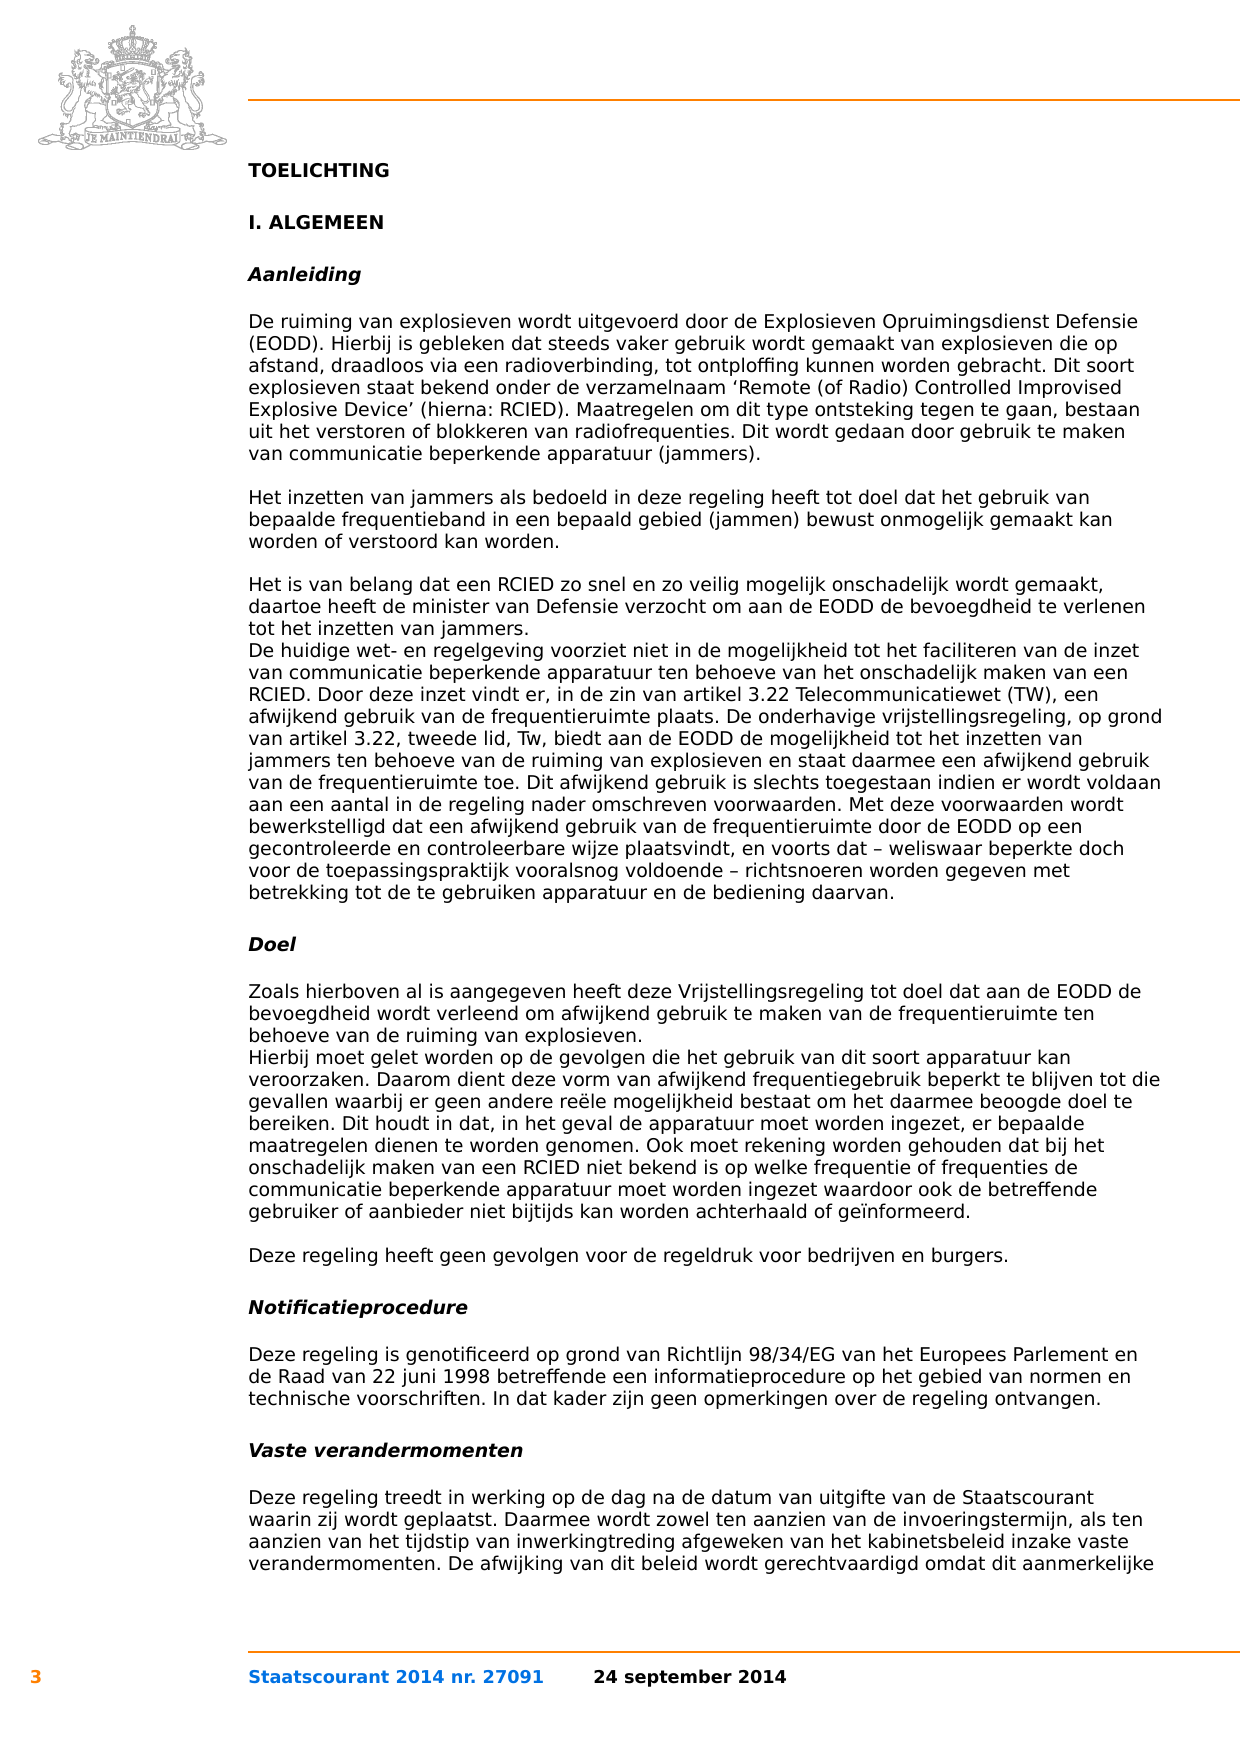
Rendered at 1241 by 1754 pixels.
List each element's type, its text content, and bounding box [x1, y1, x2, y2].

text Deze regeling is genotificeerd op grond van Richtlijn 98/34/EG van het Europees Parlement en de Raad van 22 juni 1998 betreffende een informatieprocedure op het gebied van normen en technische voorschriften. In dat kader zijn geen opmerkingen over de regeling ontvangen. [248, 1344, 1163, 1409]
text Deze regeling heeft geen gevolgen voor de regeldruk voor bedrijven en burgers. [248, 1245, 1163, 1267]
text De huidige wet- en regelgeving voorziet niet in de mogelijkheid tot het faciliteren van de inzet van communicatie beperkende apparatuur ten behoeve van het onschadelijk maken van een RCIED. Door deze inzet vindt er, in de zin van artikel 3.22 Telecommunicatiewet (TW), een afwijkend gebruik van de frequentieruimte plaats. De onderhavige vrijstellingsregeling, op grond van artikel 3.22, tweede lid, Tw, biedt aan de EODD de mogelijkheid tot het inzetten van jammers ten behoeve van de ruiming van explosieven en staat daarmee een afwijkend gebruik van de frequentieruimte toe. Dit afwijkend gebruik is slechts toegestaan indien er wordt voldaan aan een aantal in de regeling nader omschreven voorwaarden. Met deze voorwaarden wordt bewerkstelligd dat een afwijkend gebruik van de frequentieruimte door de EODD op een gecontroleerde en controleerbare wijze plaatsvindt, en voorts dat – weliswaar beperkte doch voor de toepassingspraktijk vooralsnog voldoende – richtsnoeren worden gegeven met betrekking tot de te gebruiken apparatuur en de bediening daarvan. [248, 640, 1163, 904]
subtitle Doel [248, 934, 1163, 956]
text Het inzetten van jammers als bedoeld in deze regeling heeft tot doel dat het gebruik van bepaalde frequentieband in een bepaald gebied (jammen) bewust onmogelijk gemaakt kan worden of verstoord kan worden. [248, 487, 1163, 552]
text Zoals hierboven al is aangegeven heeft deze Vrijstellingsregeling tot doel dat aan de EODD de bevoegdheid wordt verleend om afwijkend gebruik te maken van de frequentieruimte ten behoeve van de ruiming van explosieven. [248, 981, 1163, 1047]
text Het is van belang dat een RCIED zo snel en zo veilig mogelijk onschadelijk wordt gemaakt, daartoe heeft de minister van Defensie verzocht om aan de EODD de bevoegdheid te verlenen tot het inzetten van jammers. [248, 574, 1163, 640]
subtitle Vaste verandermomenten [248, 1439, 1163, 1462]
picture [38, 25, 227, 150]
text De ruiming van explosieven wordt uitgevoerd door de Explosieven Opruimingsdienst Defensie (EODD). Hierbij is gebleken dat steeds vaker gebruik wordt gemaakt van explosieven die op afstand, draadloos via een radioverbinding, tot ontploffing kunnen worden gebracht. Dit soort explosieven staat bekend onder de verzamelnaam ‘Remote (of Radio) Controlled Improvised Explosive Device’ (hierna: RCIED). Maatregelen om dit type ontsteking tegen te gaan, bestaan uit het verstoren of blokkeren van radiofrequenties. Dit wordt gedaan door gebruik te maken van communicatie beperkende apparatuur (jammers). [248, 311, 1163, 465]
subtitle I. ALGEMEEN [248, 212, 1163, 234]
text Deze regeling treedt in werking op de dag na de datum van uitgifte van de Staatscourant waarin zij wordt geplaatst. Daarmee wordt zowel ten aanzien van de invoeringstermijn, als ten aanzien van het tijdstip van inwerkingtreding afgeweken van het kabinetsbeleid inzake vaste verandermomenten. De afwijking van dit beleid wordt gerechtvaardigd omdat dit aanmerkelijke [248, 1487, 1163, 1574]
subtitle Notificatieprocedure [248, 1297, 1163, 1319]
subtitle Aanleiding [248, 264, 1163, 286]
text Hierbij moet gelet worden op de gevolgen die het gebruik van dit soort apparatuur kan veroorzaken. Daarom dient deze vorm van afwijkend frequentiegebruik beperkt te blijven tot die gevallen waarbij er geen andere reële mogelijkheid bestaat om het daarmee beoogde doel te bereiken. Dit houdt in dat, in het geval de apparatuur moet worden ingezet, er bepaalde maatregelen dienen te worden genomen. Ook moet rekening worden gehouden dat bij het onschadelijk maken van een RCIED niet bekend is op welke frequentie of frequenties de communicatie beperkende apparatuur moet worden ingezet waardoor ook de betreffende gebruiker of aanbieder niet bijtijds kan worden achterhaald of geïnformeerd. [248, 1047, 1163, 1223]
subtitle TOELICHTING [248, 160, 1163, 182]
